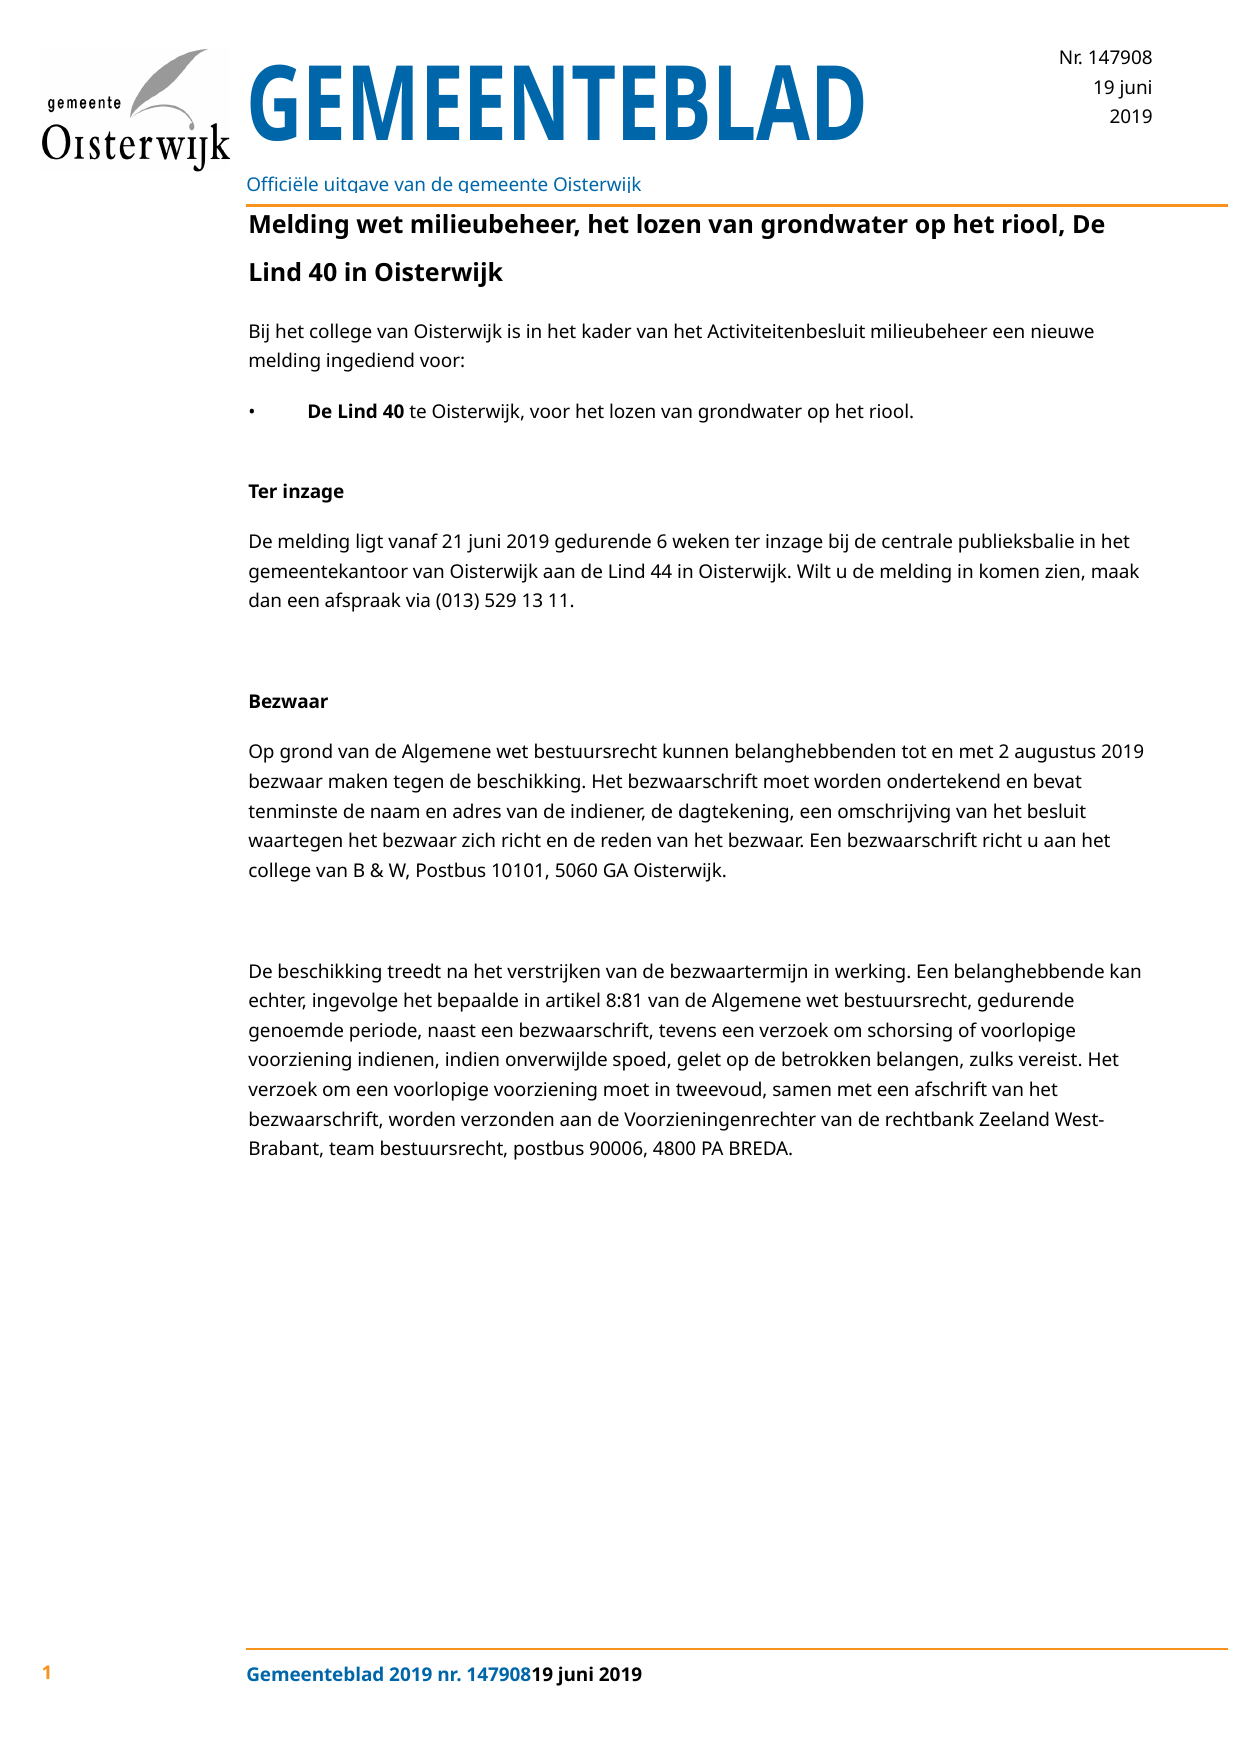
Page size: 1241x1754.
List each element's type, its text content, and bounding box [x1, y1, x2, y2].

text De beschikking treedt na het verstrijken van de bezwaartermijn in werking. Een belanghebbende kan echter, ingevolge het bepaalde in artikel 8:81 van de Algemene wet bestuursrecht, gedurende genoemde periode, naast een bezwaarschrift, tevens een verzoek om schorsing of voorlopige voorziening indienen, indien onverwijlde spoed, gelet op de betrokken belangen, zulks vereist. Het verzoek om een voorlopige voorziening moet in tweevoud, samen met een afschrift van het bezwaarschrift, worden verzonden aan de Voorzieningenrechter van de rechtbank Zeeland West-Brabant, team bestuursrecht, postbus 90006, 4800 PA BREDA. [248, 958, 1152, 1161]
text De melding ligt vanaf 21 juni 2019 gedurende 6 weken ter inzage bij de centrale publieksbalie in het gemeentekantoor van Oisterwijk aan de Lind 44 in Oisterwijk. Wilt u de melding in komen zien, maak dan een afspraak via (013) 529 13 11. [248, 528, 1152, 613]
text Bezwaar [248, 688, 1152, 714]
list De Lind 40 te Oisterwijk, voor het lozen van grondwater op het riool. [248, 398, 1152, 424]
text Ter inzage [248, 478, 1152, 504]
text Melding wet milieubeheer, het lozen van grondwater op het riool, De Lind 40 in Oisterwijk [248, 207, 1152, 288]
picture [41, 47, 231, 172]
text Op grond van de Algemene wet bestuursrecht kunnen belanghebbenden tot en met 2 augustus 2019 bezwaar maken tegen de beschikking. Het bezwaarschrift moet worden ondertekend en bevat tenminste de naam en adres van de indiener, de dagtekening, een omschrijving van het besluit waartegen het bezwaar zich richt en de reden van het bezwaar. Een bezwaarschrift richt u aan het college van B & W, Postbus 10101, 5060 GA Oisterwijk. [248, 739, 1152, 883]
text Bij het college van Oisterwijk is in het kader van het Activiteitenbesluit milieubeheer een nieuwe melding ingediend voor: [248, 318, 1152, 373]
